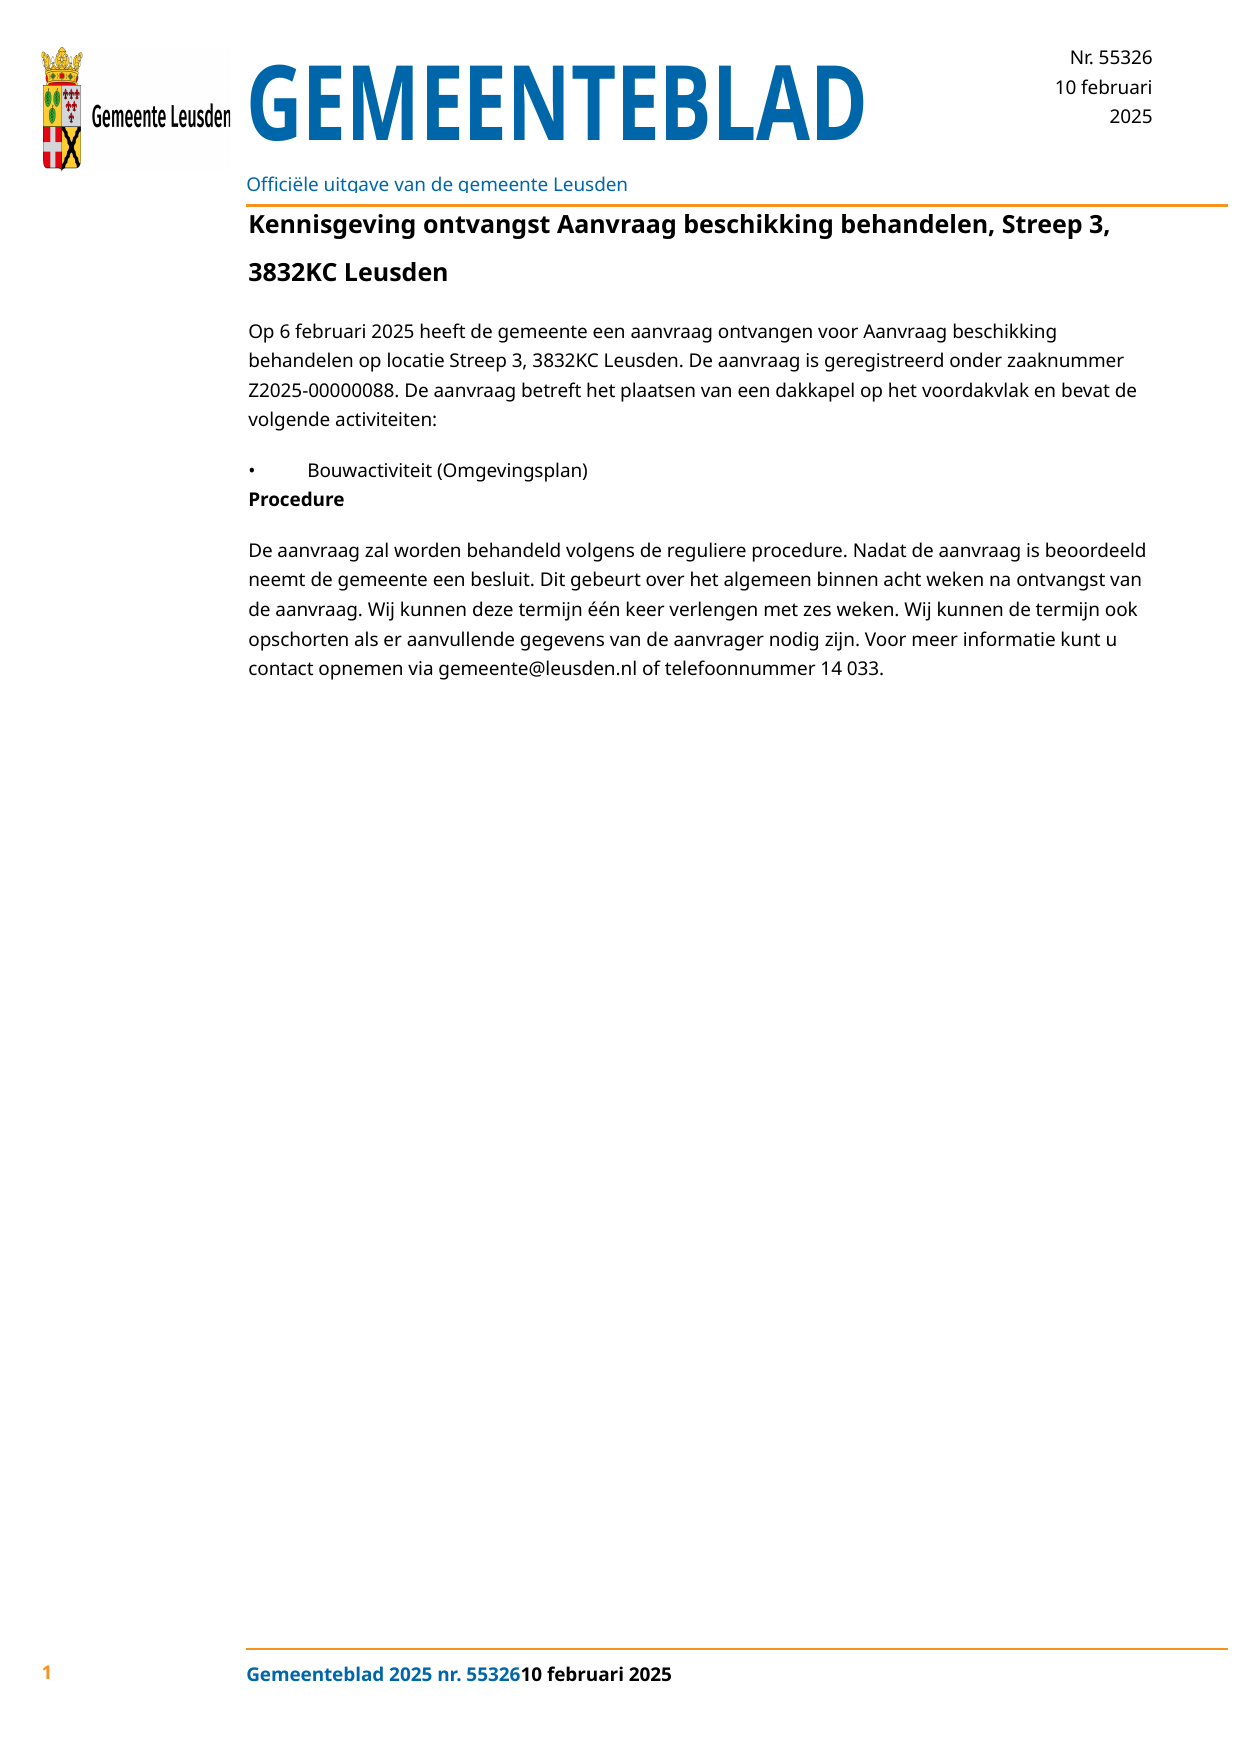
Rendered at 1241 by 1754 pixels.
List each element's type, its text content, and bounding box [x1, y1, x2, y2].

text Op 6 februari 2025 heeft de gemeente een aanvraag ontvangen voor Aanvraag beschikking behandelen op locatie Streep 3, 3832KC Leusden. De aanvraag is geregistreerd onder zaaknummer Z2025-00000088. De aanvraag betreft het plaatsen van een dakkapel op het voordakvlak en bevat de volgende activiteiten: [248, 318, 1152, 432]
text Procedure [248, 487, 1152, 512]
list Bouwactiviteit (Omgevingsplan) [248, 457, 1152, 483]
picture [41, 47, 231, 172]
text Kennisgeving ontvangst Aanvraag beschikking behandelen, Streep 3, 3832KC Leusden [248, 207, 1152, 288]
text De aanvraag zal worden behandeld volgens de reguliere procedure. Nadat de aanvraag is beoordeeld neemt de gemeente een besluit. Dit gebeurt over het algemeen binnen acht weken na ontvangst van de aanvraag. Wij kunnen deze termijn één keer verlengen met zes weken. Wij kunnen de termijn ook opschorten als er aanvullende gegevens van de aanvrager nodig zijn. Voor meer informatie kunt u contact opnemen via gemeente@leusden.nl of telefoonnummer 14 033. [248, 537, 1152, 681]
